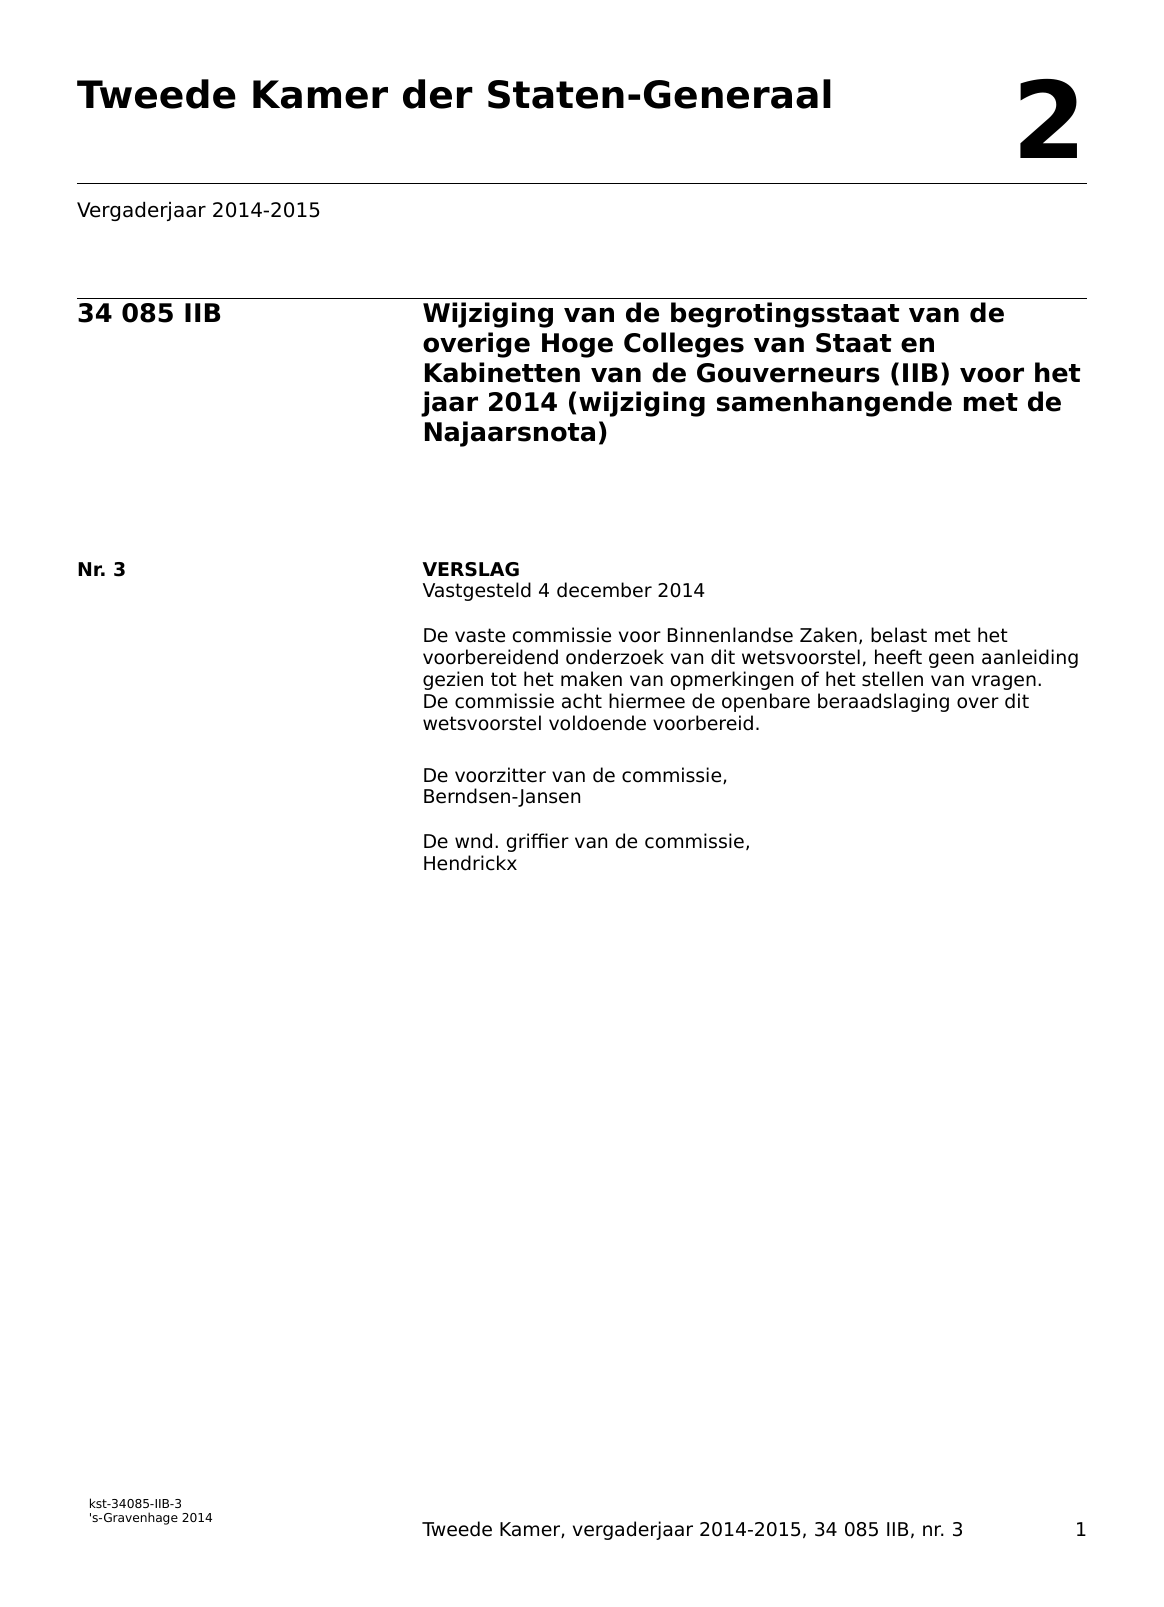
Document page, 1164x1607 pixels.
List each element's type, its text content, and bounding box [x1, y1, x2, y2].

text De commissie acht hiermee de openbare beraadslaging over dit wetsvoorstel voldoende voorbereid. [422, 691, 1087, 734]
text 's-Gravenhage 2014 [88, 1511, 323, 1525]
table_header Tweede Kamer der Staten-Generaal [77, 59, 886, 183]
text De wnd. griffier van de commissie, Hendrickx [422, 831, 1087, 874]
text De voorzitter van de commissie, Berndsen-Jansen [422, 764, 1087, 808]
table_cell Vergaderjaar 2014-2015 [77, 184, 1087, 298]
text Vastgesteld 4 december 2014 [422, 580, 1087, 602]
text De vaste commissie voor Binnenlandse Zaken, belast met het voorbereidend onderzoek van dit wetsvoorstel, heeft geen aanleiding gezien tot het maken van opmerkingen of het stellen van vragen. [422, 624, 1087, 691]
text kst-34085-IIB-3 [88, 1497, 323, 1511]
subtitle 34 085 IIB Wijziging van de begrotingsstaat van de overige Hoge Colleges van Staat en Kabinetten van de Gouverneurs (IIB) voor het jaar 2014 (wijziging samenhangende met de Najaarsnota) [77, 299, 1087, 447]
subtitle Nr. 3 VERSLAG [77, 558, 1087, 580]
table_header 2 [886, 59, 1087, 183]
